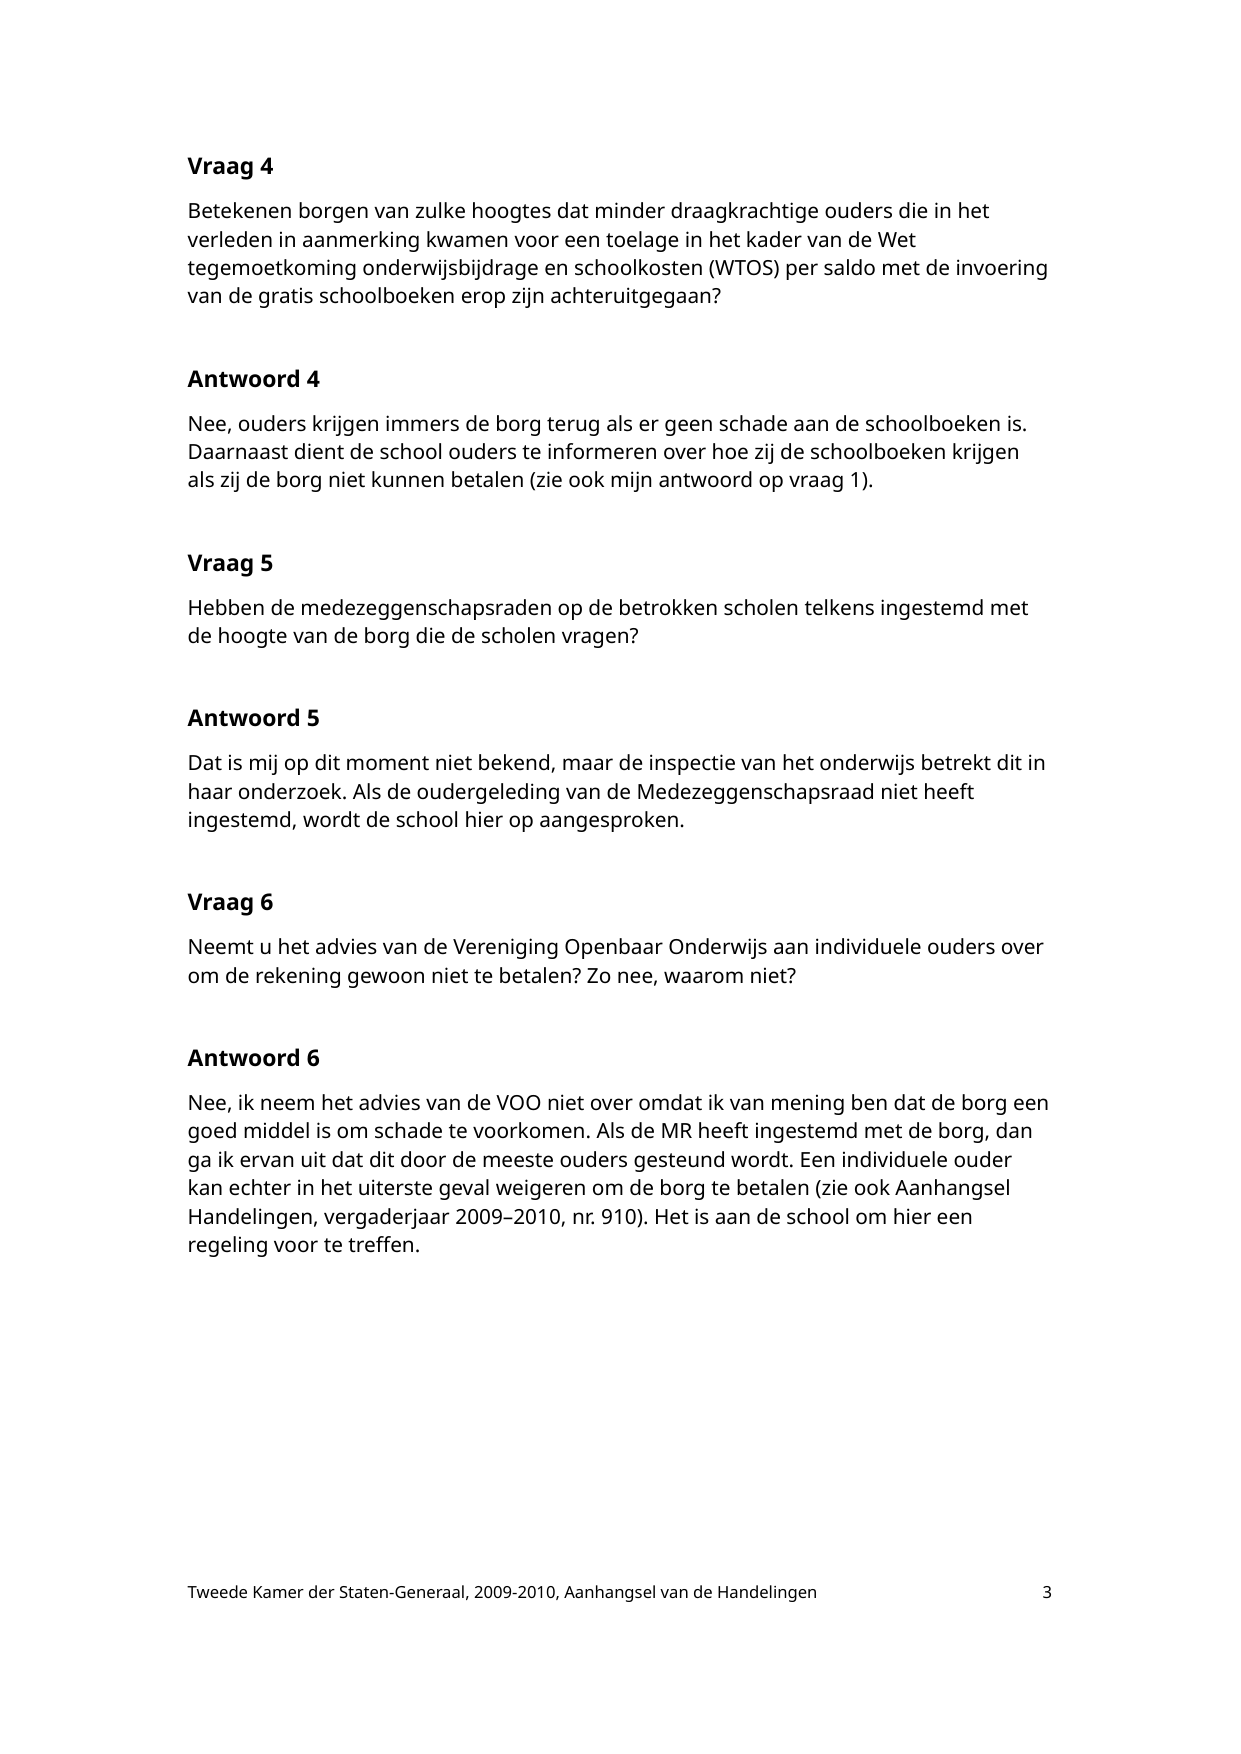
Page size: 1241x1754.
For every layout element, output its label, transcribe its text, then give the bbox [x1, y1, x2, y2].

text Neemt u het advies van de Vereniging Openbaar Onderwijs aan individuele ouders over om de rekening gewoon niet te betalen? Zo nee, waarom niet? [187, 932, 1053, 989]
subtitle Vraag 6 [187, 886, 1053, 917]
text Hebben de medezeggenschapsraden op de betrokken scholen telkens ingestemd met de hoogte van de borg die de scholen vragen? [187, 593, 1053, 650]
subtitle Antwoord 5 [187, 702, 1053, 733]
text Betekenen borgen van zulke hoogtes dat minder draagkrachtige ouders die in het verleden in aanmerking kwamen voor een toelage in het kader van de Wet tegemoetkoming onderwijsbijdrage en schoolkosten (WTOS) per saldo met de invoering van de gratis schoolboeken erop zijn achteruitgegaan? [187, 196, 1053, 310]
text Nee, ouders krijgen immers de borg terug als er geen schade aan de schoolboeken is. Daarnaast dient de school ouders te informeren over hoe zij de schoolboeken krijgen als zij de borg niet kunnen betalen (zie ook mijn antwoord op vraag 1). [187, 409, 1053, 494]
subtitle Antwoord 4 [187, 362, 1053, 394]
subtitle Antwoord 6 [187, 1042, 1053, 1073]
subtitle Vraag 4 [187, 150, 1053, 181]
subtitle Vraag 5 [187, 547, 1053, 578]
text Nee, ik neem het advies van de VOO niet over omdat ik van mening ben dat de borg een goed middel is om schade te voorkomen. Als de MR heeft ingestemd met de borg, dan ga ik ervan uit dat dit door de meeste ouders gesteund wordt. Een individuele ouder kan echter in het uiterste geval weigeren om de borg te betalen (zie ook Aanhangsel Handelingen, vergaderjaar 2009–2010, nr. 910). Het is aan de school om hier een regeling voor te treffen. [187, 1088, 1053, 1259]
text Dat is mij op dit moment niet bekend, maar de inspectie van het onderwijs betrekt dit in haar onderzoek. Als de oudergeleding van de Medezeggenschapsraad niet heeft ingestemd, wordt de school hier op aangesproken. [187, 748, 1053, 834]
